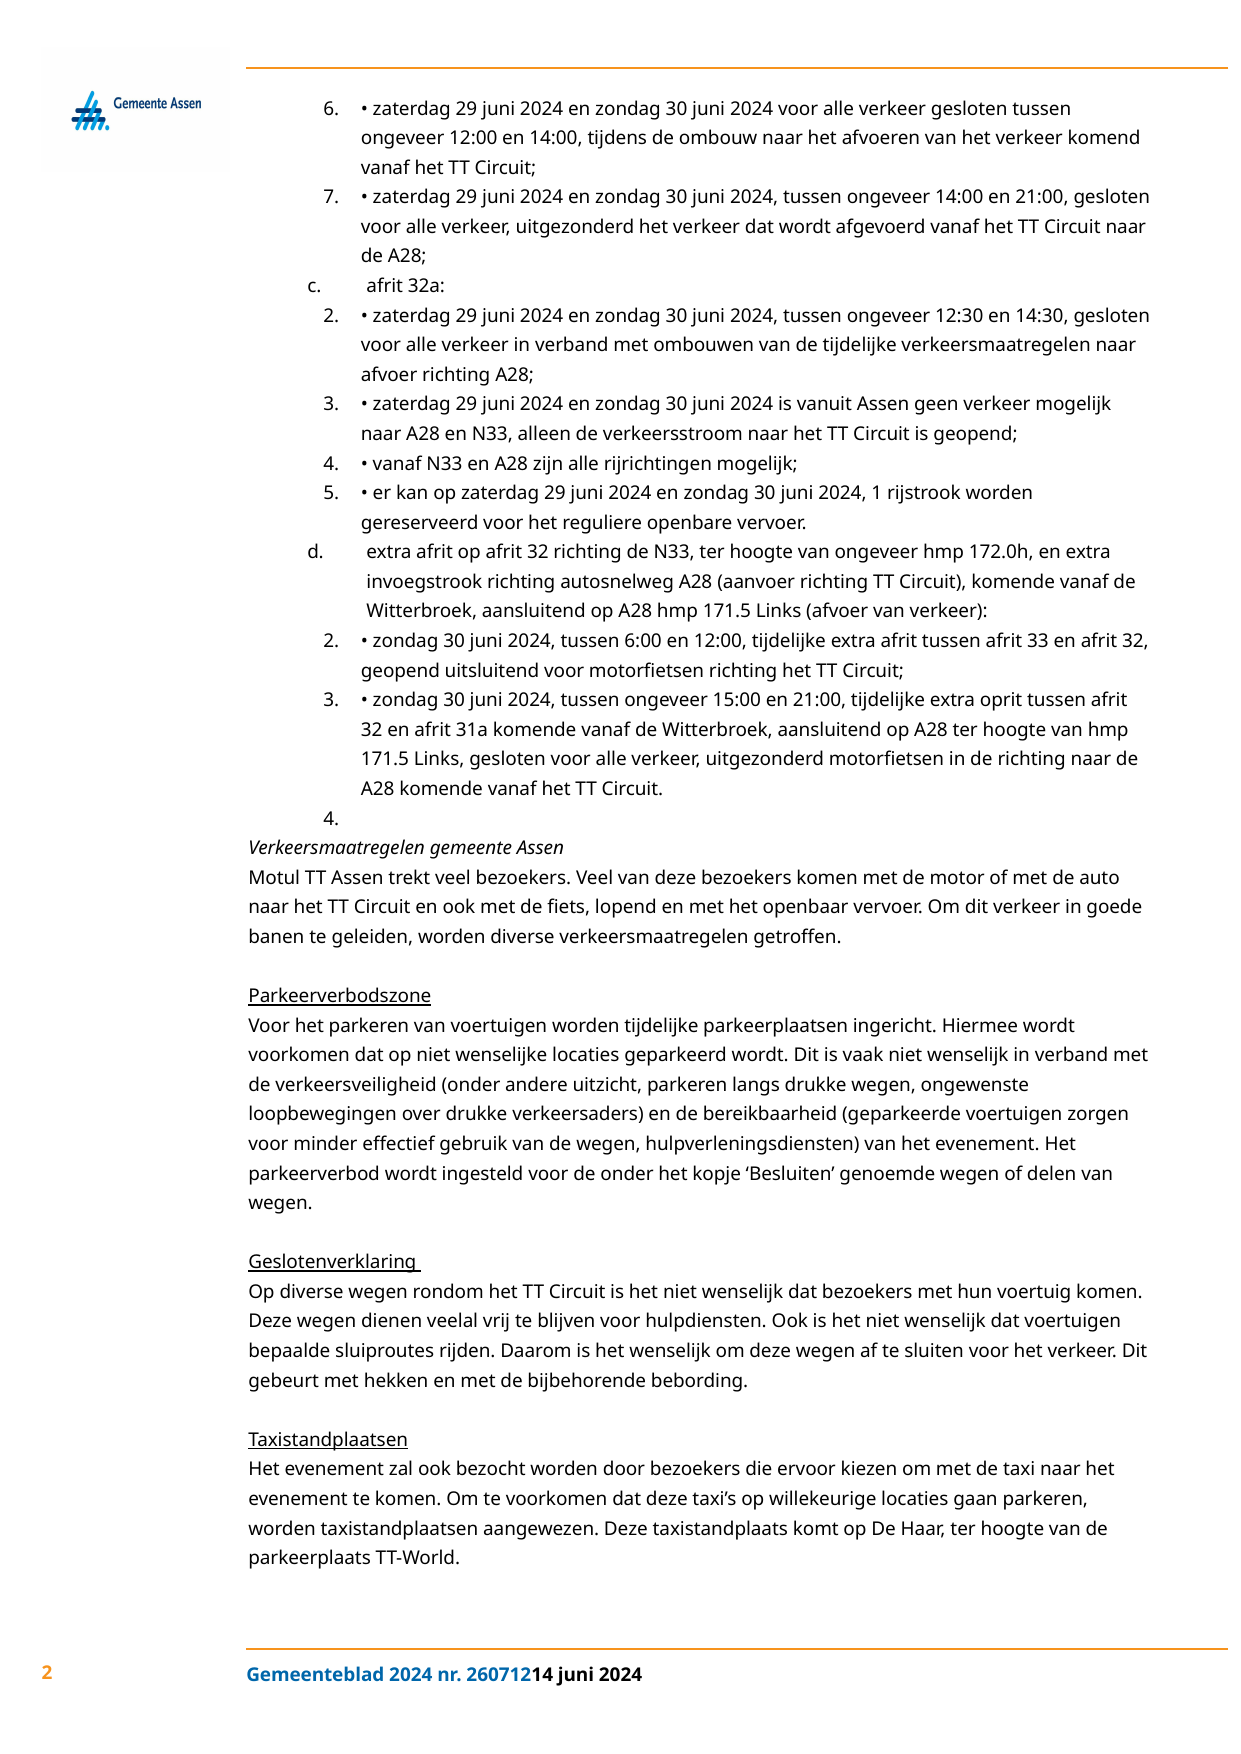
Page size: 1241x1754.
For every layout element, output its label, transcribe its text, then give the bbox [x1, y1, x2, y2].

text Het evenement zal ook bezocht worden door bezoekers die ervoor kiezen om met de taxi naar het evenement te komen. Om te voorkomen dat deze taxi’s op willekeurige locaties gaan parkeren, worden taxistandplaatsen aangewezen. Deze taxistandplaats komt op De Haar, ter hoogte van de parkeerplaats TT-World. [248, 1456, 1152, 1570]
text Motul TT Assen trekt veel bezoekers. Veel van deze bezoekers komen met de motor of met de auto naar het TT Circuit en ook met de fiets, lopend en met het openbaar vervoer. Om dit verkeer in goede banen te geleiden, worden diverse verkeersmaatregelen getroffen. [248, 864, 1152, 949]
text Voor het parkeren van voertuigen worden tijdelijke parkeerplaatsen ingericht. Hiermee wordt voorkomen dat op niet wenselijke locaties geparkeerd wordt. Dit is vaak niet wenselijk in verband met de verkeersveiligheid (onder andere uitzicht, parkeren langs drukke wegen, ongewenste loopbewegingen over drukke verkeersaders) en de bereikbaarheid (geparkeerde voertuigen zorgen voor minder effectief gebruik van de wegen, hulpverleningsdiensten) van het evenement. Het parkeerverbod wordt ingesteld voor de onder het kopje ‘Besluiten’ genoemde wegen of delen van wegen. [248, 1012, 1152, 1215]
list • zondag 30 juni 2024, tussen ongeveer 15:00 en 21:00, tijdelijke extra oprit tussen afrit 32 en afrit 31a komende vanaf de Witterbroek, aansluitend op A28 ter hoogte van hmp 171.5 Links, gesloten voor alle verkeer, uitgezonderd motorfietsen in de richting naar de A28 komende vanaf het TT Circuit. [323, 686, 1152, 801]
list • zaterdag 29 juni 2024 en zondag 30 juni 2024 is vanuit Assen geen verkeer mogelijk naar A28 en N33, alleen de verkeersstroom naar het TT Circuit is geopend; [323, 391, 1152, 446]
list extra afrit op afrit 32 richting de N33, ter hoogte van ongeveer hmp 172.0h, en extra invoegstrook richting autosnelweg A28 (aanvoer richting TT Circuit), komende vanaf de Witterbroek, aansluitend op A28 hmp 171.5 Links (afvoer van verkeer): [307, 538, 1152, 623]
text Op diverse wegen rondom het TT Circuit is het niet wenselijk dat bezoekers met hun voertuig komen. Deze wegen dienen veelal vrij te blijven voor hulpdiensten. Ook is het niet wenselijk dat voertuigen bepaalde sluiproutes rijden. Daarom is het wenselijk om deze wegen af te sluiten voor het verkeer. Dit gebeurt met hekken en met de bijbehorende bebording. [248, 1278, 1152, 1393]
list afrit 32a: [307, 272, 1152, 298]
picture [41, 47, 231, 172]
text Geslotenverklaring [248, 1248, 1152, 1274]
text Taxistandplaatsen [248, 1426, 1152, 1452]
list • zaterdag 29 juni 2024 en zondag 30 juni 2024, tussen ongeveer 12:30 en 14:30, gesloten voor alle verkeer in verband met ombouwen van de tijdelijke verkeersmaatregelen naar afvoer richting A28; [323, 302, 1152, 387]
list • zondag 30 juni 2024, tussen 6:00 en 12:00, tijdelijke extra afrit tussen afrit 33 en afrit 32, geopend uitsluitend voor motorfietsen richting het TT Circuit; [323, 627, 1152, 683]
text Verkeersmaatregelen gemeente Assen [248, 834, 1152, 860]
list • zaterdag 29 juni 2024 en zondag 30 juni 2024 voor alle verkeer gesloten tussen ongeveer 12:00 en 14:00, tijdens de ombouw naar het afvoeren van het verkeer komend vanaf het TT Circuit; [323, 95, 1152, 180]
text Parkeerverbodszone [248, 982, 1152, 1008]
list • er kan op zaterdag 29 juni 2024 en zondag 30 juni 2024, 1 rijstrook worden gereserveerd voor het reguliere openbare vervoer. [323, 479, 1152, 535]
list • vanaf N33 en A28 zijn alle rijrichtingen mogelijk; [323, 450, 1152, 476]
list • zaterdag 29 juni 2024 en zondag 30 juni 2024, tussen ongeveer 14:00 en 21:00, gesloten voor alle verkeer, uitgezonderd het verkeer dat wordt afgevoerd vanaf het TT Circuit naar de A28; [323, 183, 1152, 268]
